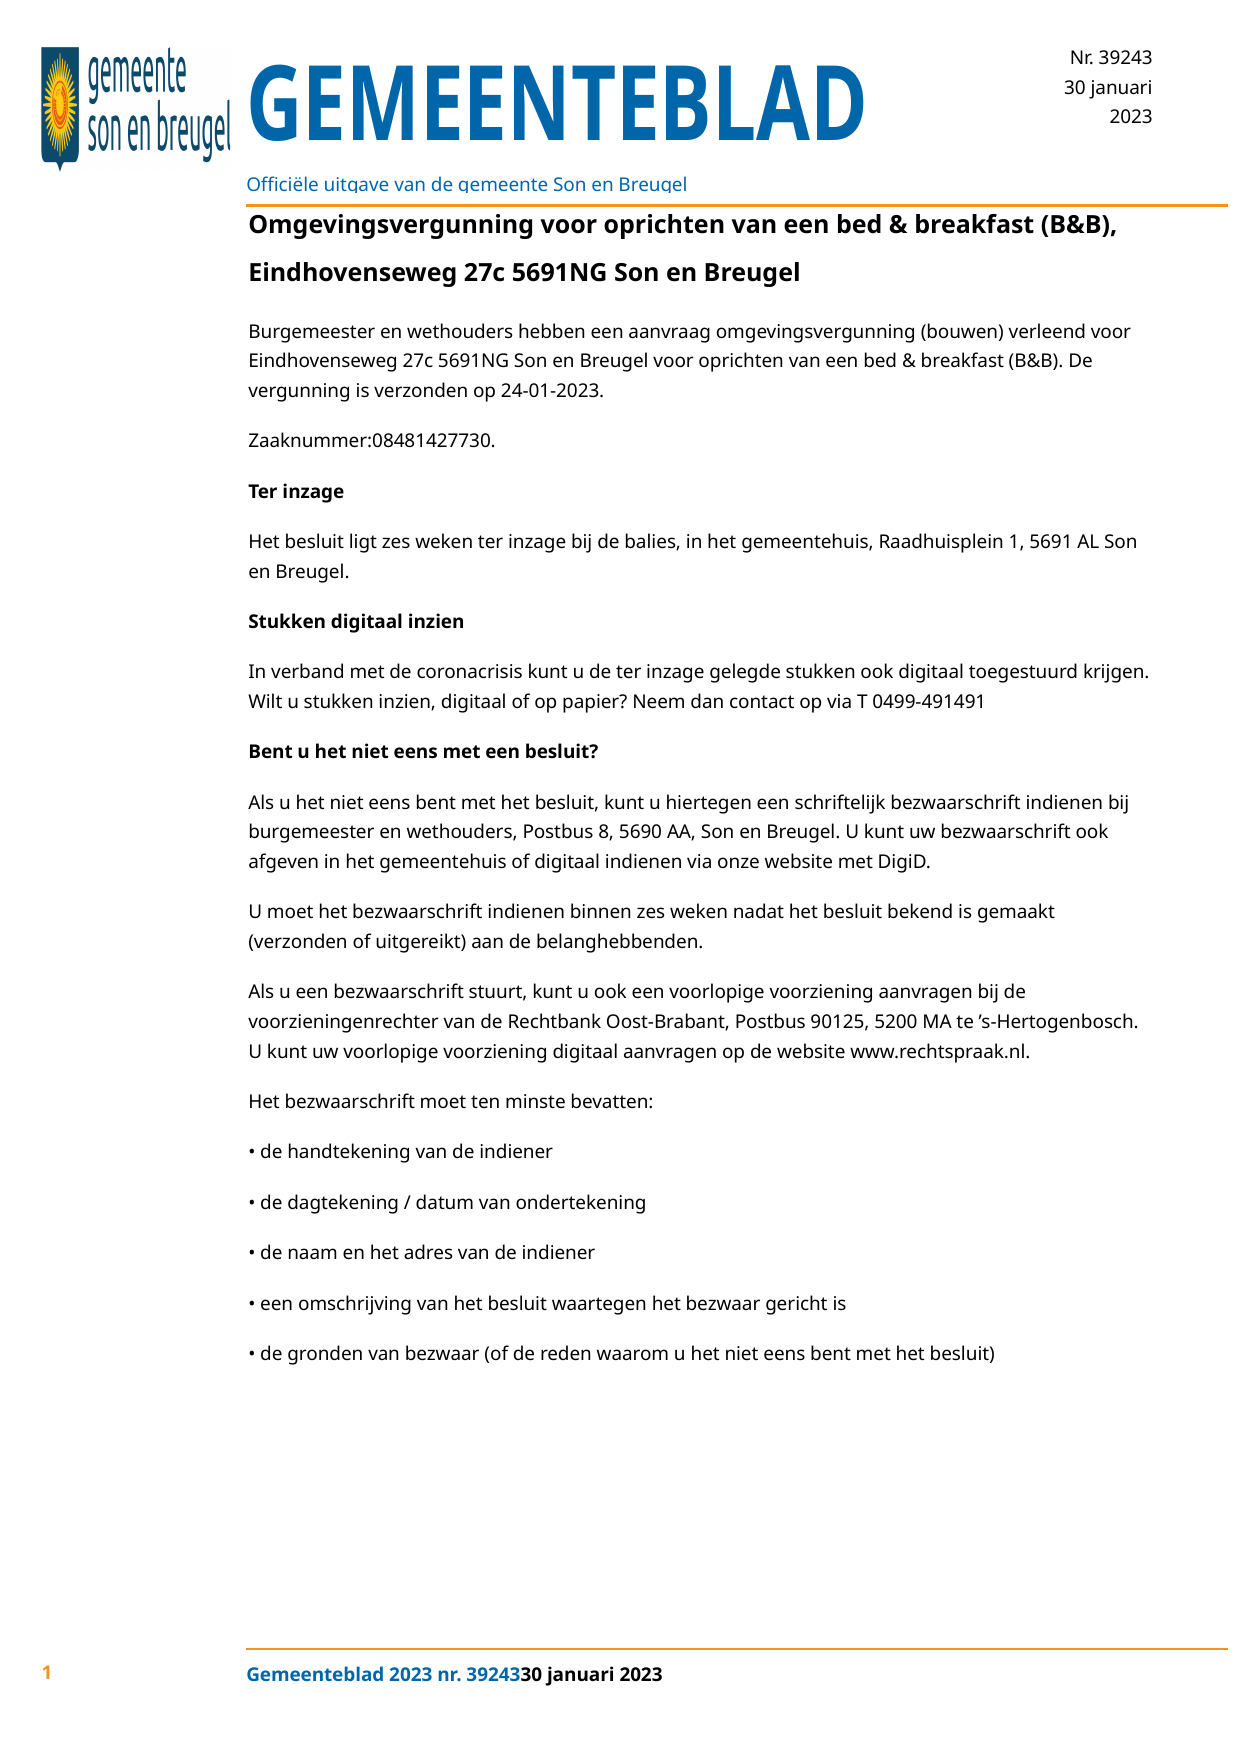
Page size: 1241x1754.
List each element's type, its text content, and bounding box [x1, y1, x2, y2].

text Het bezwaarschrift moet ten minste bevatten: [248, 1088, 1152, 1114]
text Omgevingsvergunning voor oprichten van een bed & breakfast (B&B), Eindhovenseweg 27c 5691NG Son en Breugel [248, 207, 1152, 288]
text Zaaknummer:08481427730. [248, 427, 1152, 453]
text • de naam en het adres van de indiener [248, 1239, 1152, 1265]
text Het besluit ligt zes weken ter inzage bij de balies, in het gemeentehuis, Raadhuisplein 1, 5691 AL Son en Breugel. [248, 528, 1152, 584]
text Als u een bezwaarschrift stuurt, kunt u ook een voorlopige voorziening aanvragen bij de voorzieningenrechter van de Rechtbank Oost-Brabant, Postbus 90125, 5200 MA te ’s-Hertogenbosch. U kunt uw voorlopige voorziening digitaal aanvragen op de website www.rechtspraak.nl. [248, 979, 1152, 1064]
text Stukken digitaal inzien [248, 608, 1152, 634]
picture [41, 47, 231, 172]
text Burgemeester en wethouders hebben een aanvraag omgevingsvergunning (bouwen) verleend voor Eindhovenseweg 27c 5691NG Son en Breugel voor oprichten van een bed & breakfast (B&B). De vergunning is verzonden op 24-01-2023. [248, 318, 1152, 403]
text • de gronden van bezwaar (of de reden waarom u het niet eens bent met het besluit) [248, 1340, 1152, 1366]
text Bent u het niet eens met een besluit? [248, 739, 1152, 764]
text U moet het bezwaarschrift indienen binnen zes weken nadat het besluit bekend is gemaakt (verzonden of uitgereikt) aan de belanghebbenden. [248, 899, 1152, 954]
text • een omschrijving van het besluit waartegen het bezwaar gericht is [248, 1290, 1152, 1316]
text • de dagtekening / datum van ondertekening [248, 1189, 1152, 1215]
text Ter inzage [248, 478, 1152, 504]
text • de handtekening van de indiener [248, 1139, 1152, 1164]
text In verband met de coronacrisis kunt u de ter inzage gelegde stukken ook digitaal toegestuurd krijgen. Wilt u stukken inzien, digitaal of op papier? Neem dan contact op via T 0499-491491 [248, 659, 1152, 714]
text Als u het niet eens bent met het besluit, kunt u hiertegen een schriftelijk bezwaarschrift indienen bij burgemeester en wethouders, Postbus 8, 5690 AA, Son en Breugel. U kunt uw bezwaarschrift ook afgeven in het gemeentehuis of digitaal indienen via onze website met DigiD. [248, 789, 1152, 874]
